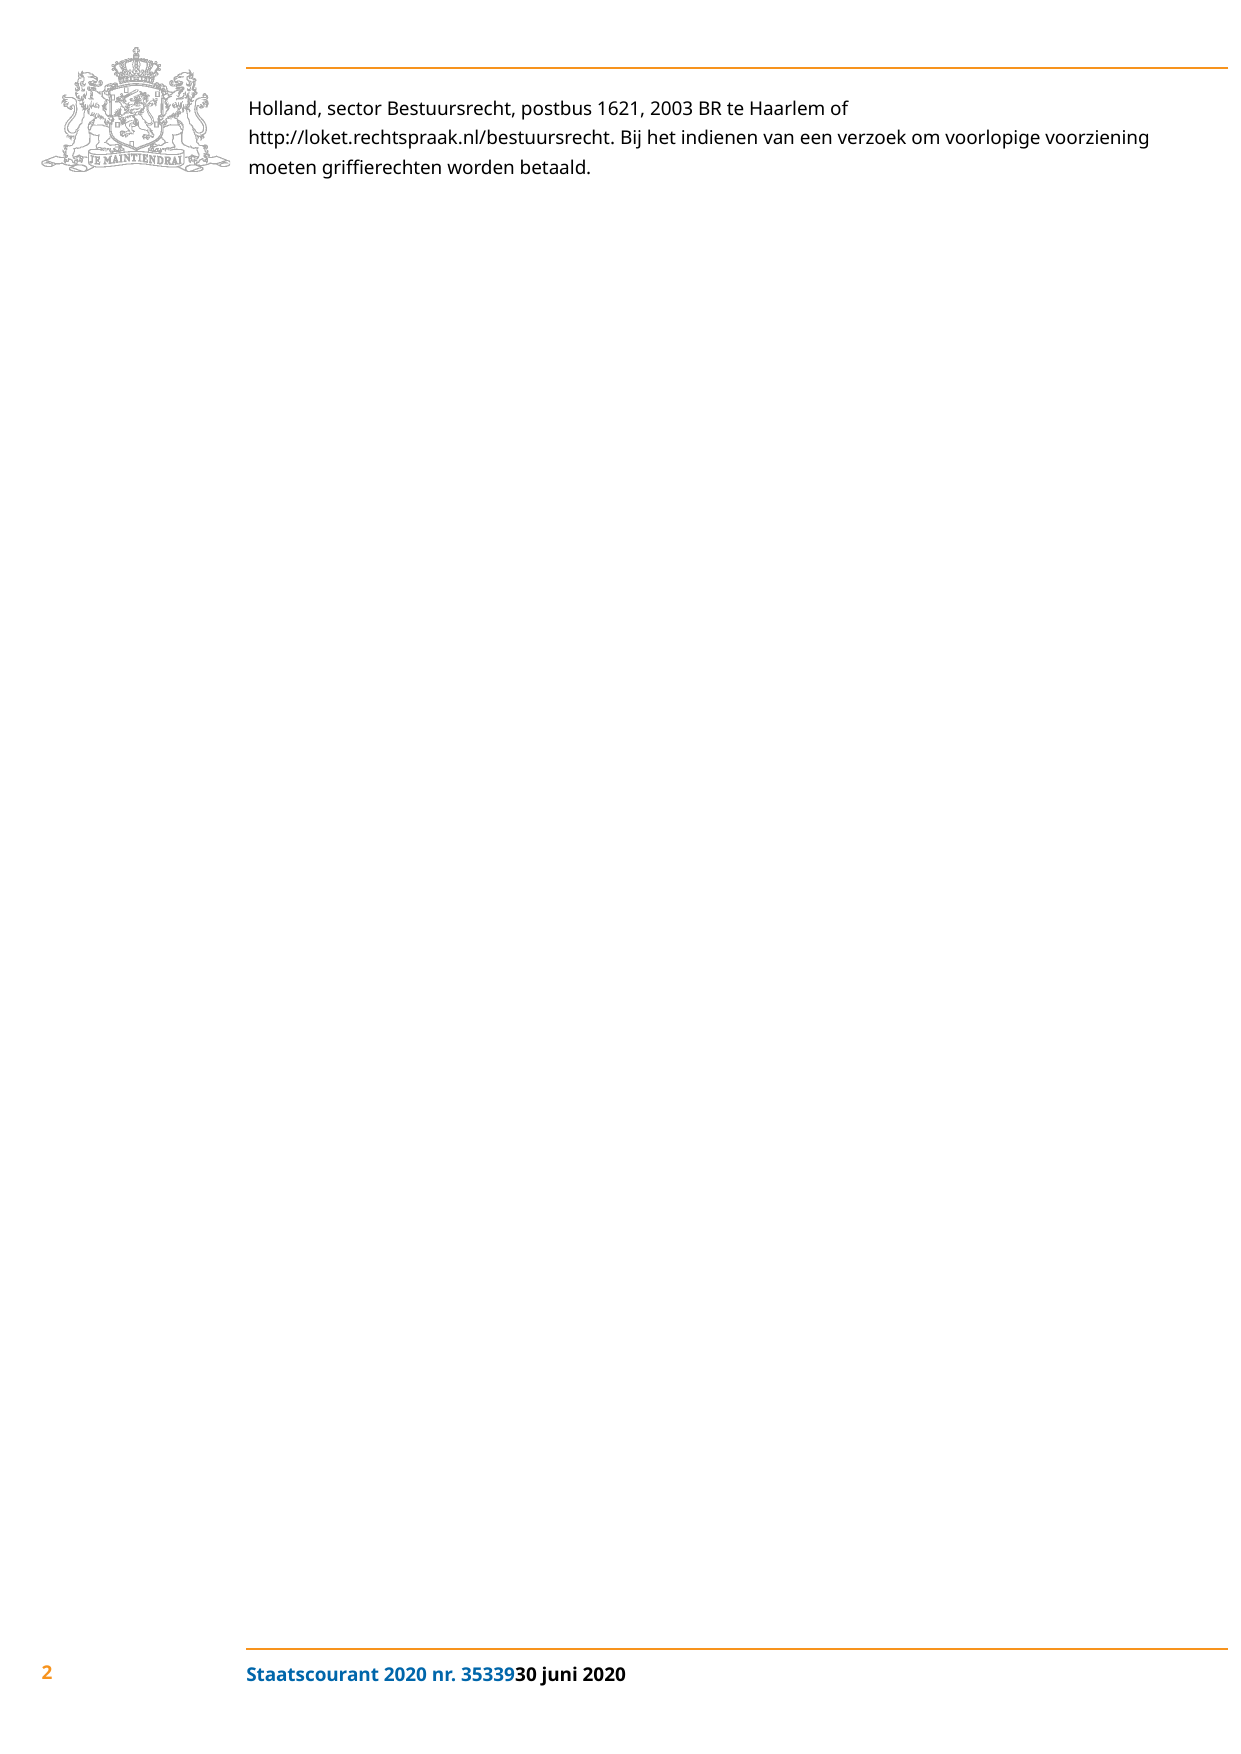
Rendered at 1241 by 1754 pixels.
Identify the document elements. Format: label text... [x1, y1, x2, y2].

text Holland, sector Bestuursrecht, postbus 1621, 2003 BR te Haarlem of http://loket.rechtspraak.nl/bestuursrecht. Bij het indienen van een verzoek om voorlopige voorziening moeten griffierechten worden betaald. [248, 95, 1152, 180]
picture [41, 47, 231, 172]
